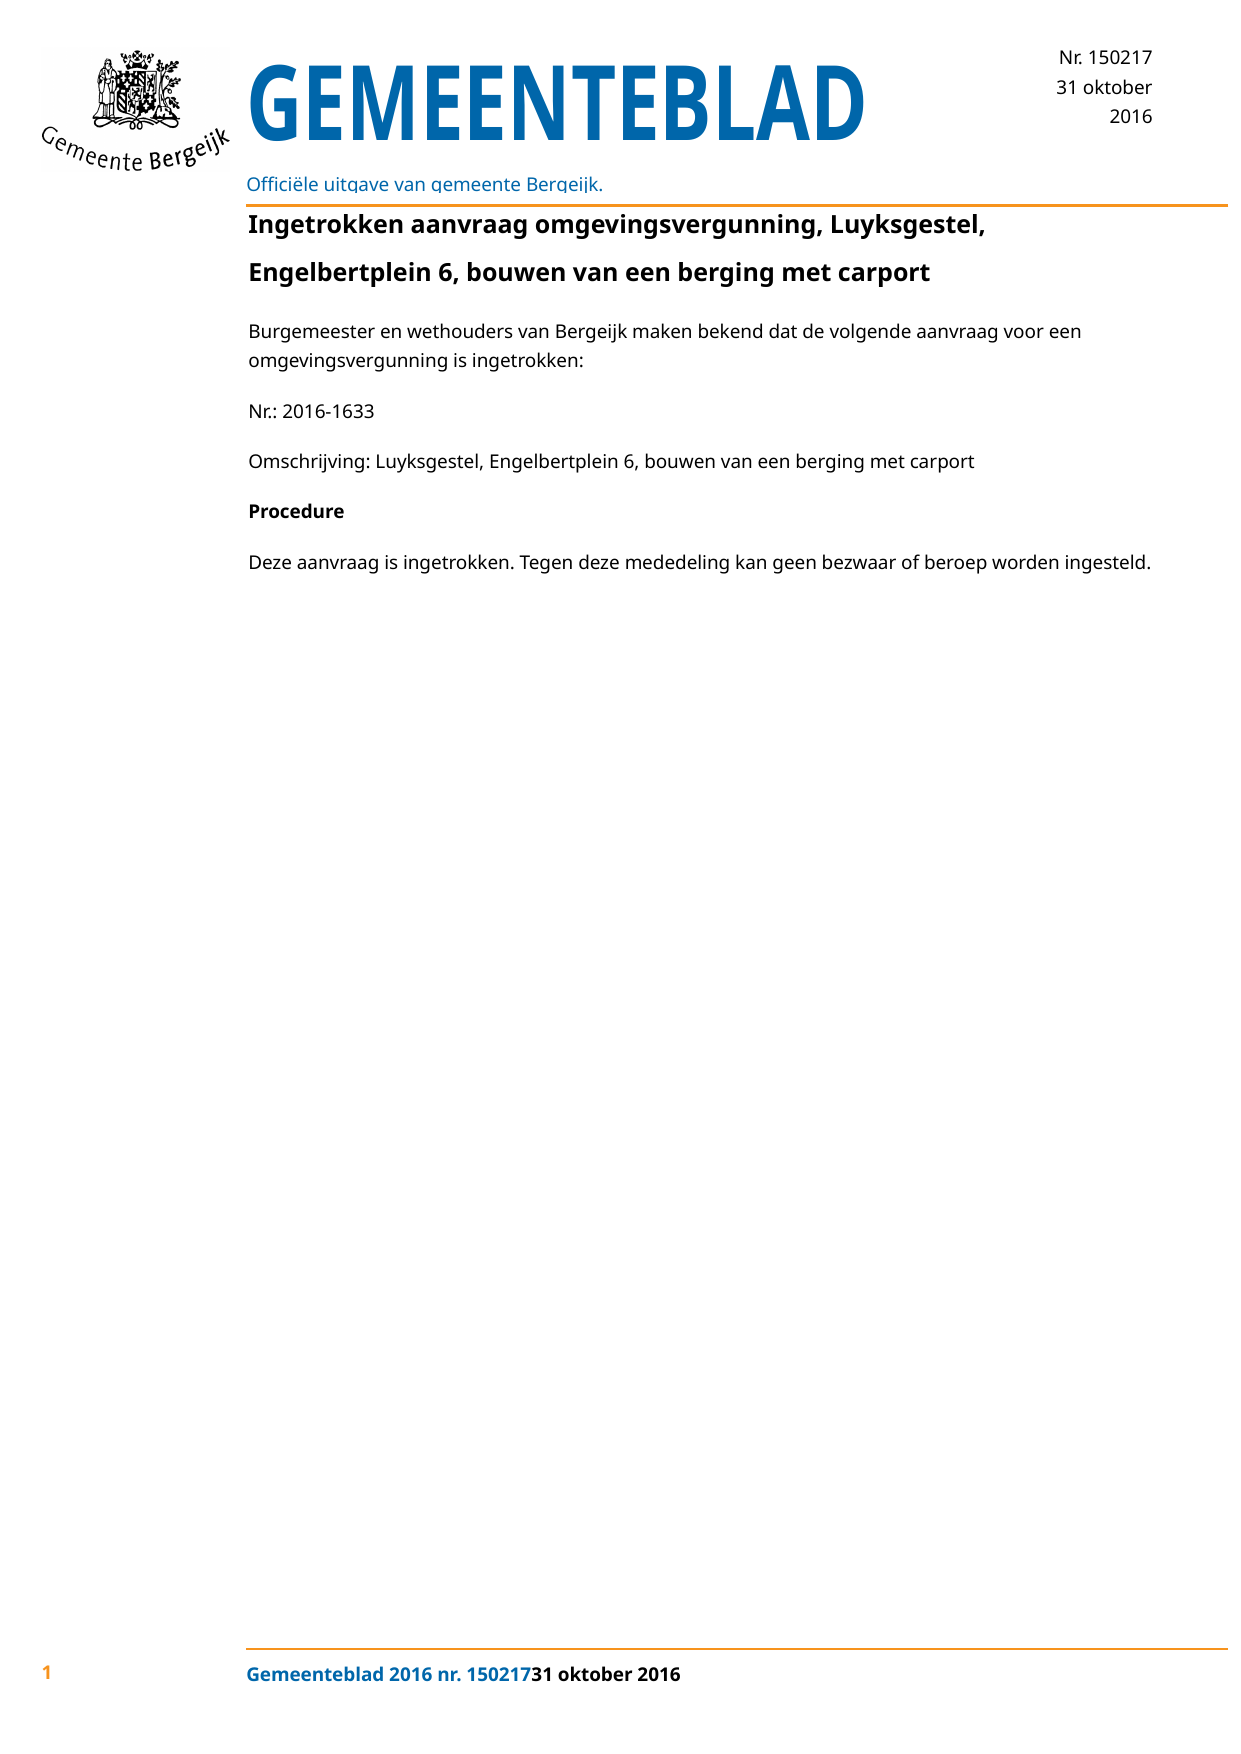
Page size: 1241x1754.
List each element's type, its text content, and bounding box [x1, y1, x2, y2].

text Deze aanvraag is ingetrokken. Tegen deze mededeling kan geen bezwaar of beroep worden ingesteld. [248, 549, 1152, 575]
text Nr.: 2016-1633 [248, 398, 1152, 424]
text Burgemeester en wethouders van Bergeijk maken bekend dat de volgende aanvraag voor een omgevingsvergunning is ingetrokken: [248, 318, 1152, 373]
text Ingetrokken aanvraag omgevingsvergunning, Luyksgestel, Engelbertplein 6, bouwen van een berging met carport [248, 207, 1152, 288]
picture [41, 47, 231, 172]
text Procedure [248, 499, 1152, 524]
text Omschrijving: Luyksgestel, Engelbertplein 6, bouwen van een berging met carport [248, 448, 1152, 474]
